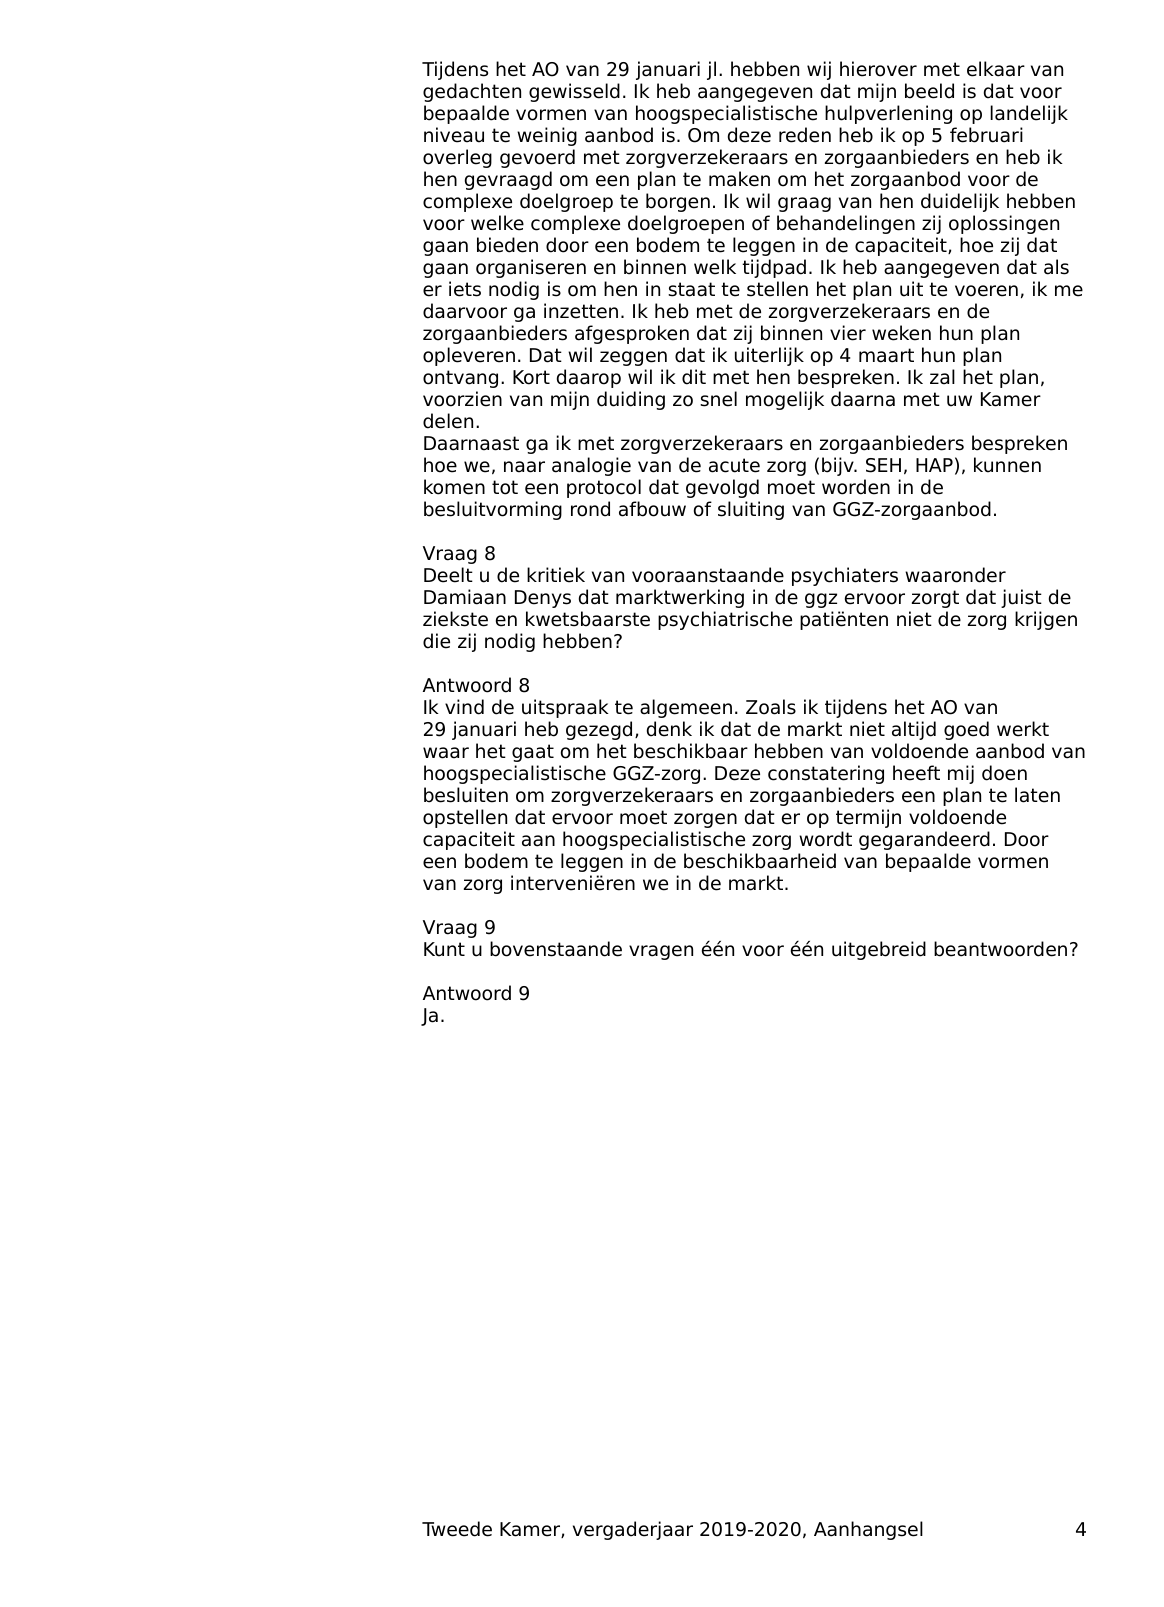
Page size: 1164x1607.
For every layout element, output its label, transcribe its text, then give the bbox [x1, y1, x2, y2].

text Antwoord 9 [422, 983, 1087, 1005]
text Deelt u de kritiek van vooraanstaande psychiaters waaronder Damiaan Denys dat marktwerking in de ggz ervoor zorgt dat juist de ziekste en kwetsbaarste psychiatrische patiënten niet de zorg krijgen die zij nodig hebben? [422, 565, 1087, 653]
text Ik vind de uitspraak te algemeen. Zoals ik tijdens het AO van 29 januari heb gezegd, denk ik dat de markt niet altijd goed werkt waar het gaat om het beschikbaar hebben van voldoende aanbod van hoogspecialistische GGZ-zorg. Deze constatering heeft mij doen besluiten om zorgverzekeraars en zorgaanbieders een plan te laten opstellen dat ervoor moet zorgen dat er op termijn voldoende capaciteit aan hoogspecialistische zorg wordt gegarandeerd. Door een bodem te leggen in de beschikbaarheid van bepaalde vormen van zorg interveniëren we in de markt. [422, 697, 1087, 895]
text Daarnaast ga ik met zorgverzekeraars en zorgaanbieders bespreken hoe we, naar analogie van de acute zorg (bijv. SEH, HAP), kunnen komen tot een protocol dat gevolgd moet worden in de besluitvorming rond afbouw of sluiting van GGZ-zorgaanbod. [422, 433, 1087, 521]
text Tijdens het AO van 29 januari jl. hebben wij hierover met elkaar van gedachten gewisseld. Ik heb aangegeven dat mijn beeld is dat voor bepaalde vormen van hoogspecialistische hulpverlening op landelijk niveau te weinig aanbod is. Om deze reden heb ik op 5 februari overleg gevoerd met zorgverzekeraars en zorgaanbieders en heb ik hen gevraagd om een plan te maken om het zorgaanbod voor de complexe doelgroep te borgen. Ik wil graag van hen duidelijk hebben voor welke complexe doelgroepen of behandelingen zij oplossingen gaan bieden door een bodem te leggen in de capaciteit, hoe zij dat gaan organiseren en binnen welk tijdpad. Ik heb aangegeven dat als er iets nodig is om hen in staat te stellen het plan uit te voeren, ik me daarvoor ga inzetten. Ik heb met de zorgverzekeraars en de zorgaanbieders afgesproken dat zij binnen vier weken hun plan opleveren. Dat wil zeggen dat ik uiterlijk op 4 maart hun plan ontvang. Kort daarop wil ik dit met hen bespreken. Ik zal het plan, voorzien van mijn duiding zo snel mogelijk daarna met uw Kamer delen. [422, 59, 1087, 433]
text Vraag 8 [422, 543, 1087, 565]
text Vraag 9 [422, 917, 1087, 939]
text Antwoord 8 [422, 675, 1087, 697]
text Kunt u bovenstaande vragen één voor één uitgebreid beantwoorden? [422, 939, 1087, 961]
text Ja. [422, 1005, 1087, 1027]
